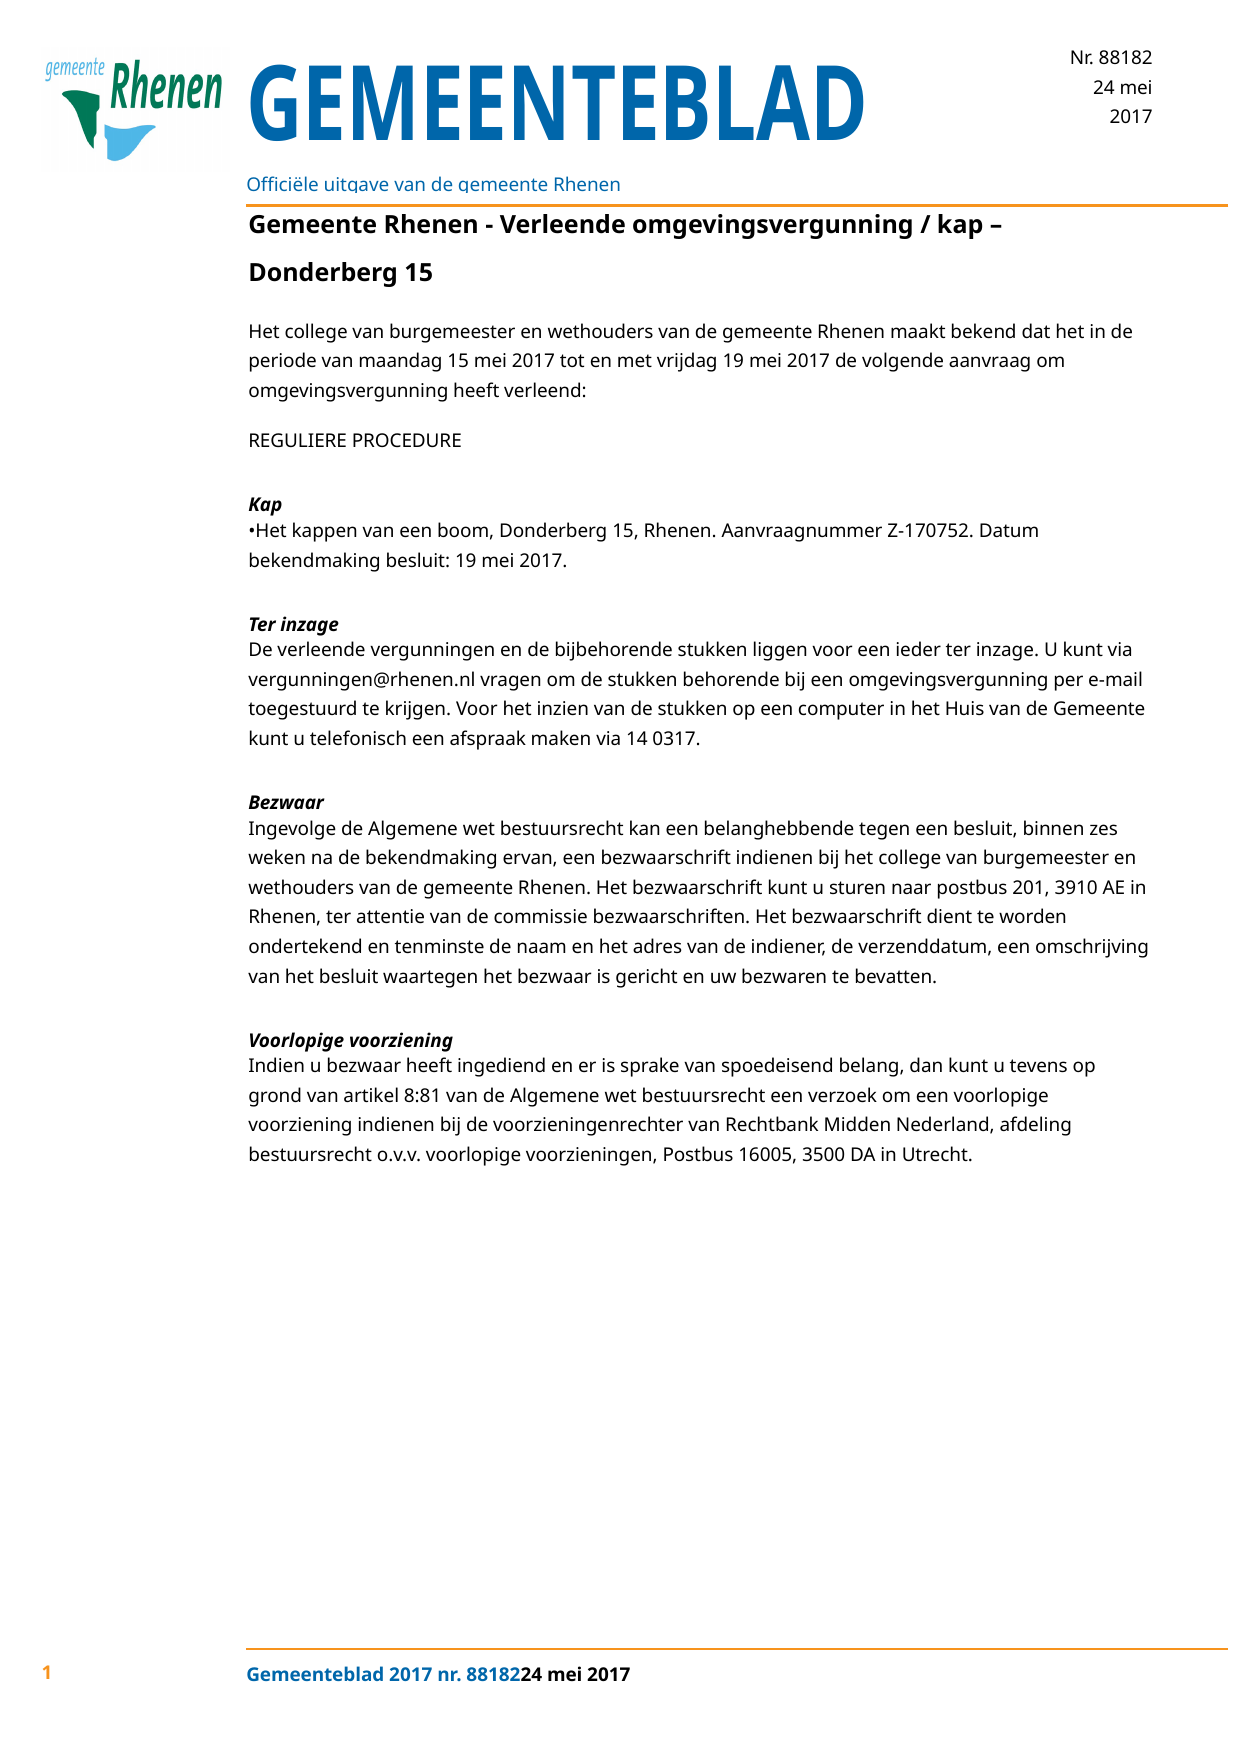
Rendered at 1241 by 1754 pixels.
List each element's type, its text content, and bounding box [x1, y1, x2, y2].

text REGULIERE PROCEDURE [248, 427, 1152, 453]
text •Het kappen van een boom, Donderberg 15, Rhenen. Aanvraagnummer Z-170752. Datum bekendmaking besluit: 19 mei 2017. [248, 517, 1152, 572]
text Kap [248, 491, 1152, 517]
text Het college van burgemeester en wethouders van de gemeente Rhenen maakt bekend dat het in de periode van maandag 15 mei 2017 tot en met vrijdag 19 mei 2017 de volgende aanvraag om omgevingsvergunning heeft verleend: [248, 318, 1152, 403]
text De verleende vergunningen en de bijbehorende stukken liggen voor een ieder ter inzage. U kunt via vergunningen@rhenen.nl vragen om de stukken behorende bij een omgevingsvergunning per e-mail toegestuurd te krijgen. Voor het inzien van de stukken op een computer in het Huis van de Gemeente kunt u telefonisch een afspraak maken via 14 0317. [248, 636, 1152, 751]
text Voorlopige voorziening [248, 1027, 1152, 1052]
text Indien u bezwaar heeft ingediend en er is sprake van spoedeisend belang, dan kunt u tevens op grond van artikel 8:81 van de Algemene wet bestuursrecht een verzoek om een voorlopige voorziening indienen bij de voorzieningenrechter van Rechtbank Midden Nederland, afdeling bestuursrecht o.v.v. voorlopige voorzieningen, Postbus 16005, 3500 DA in Utrecht. [248, 1052, 1152, 1167]
text Bezwaar [248, 789, 1152, 815]
text Ter inzage [248, 611, 1152, 636]
text Ingevolge de Algemene wet bestuursrecht kan een belanghebbende tegen een besluit, binnen zes weken na de bekendmaking ervan, een bezwaarschrift indienen bij het college van burgemeester en wethouders van de gemeente Rhenen. Het bezwaarschrift kunt u sturen naar postbus 201, 3910 AE in Rhenen, ter attentie van de commissie bezwaarschriften. Het bezwaarschrift dient te worden ondertekend en tenminste de naam en het adres van de indiener, de verzenddatum, een omschrijving van het besluit waartegen het bezwaar is gericht en uw bezwaren te bevatten. [248, 815, 1152, 988]
text Gemeente Rhenen - Verleende omgevingsvergunning / kap – Donderberg 15 [248, 207, 1152, 288]
picture [41, 47, 231, 172]
